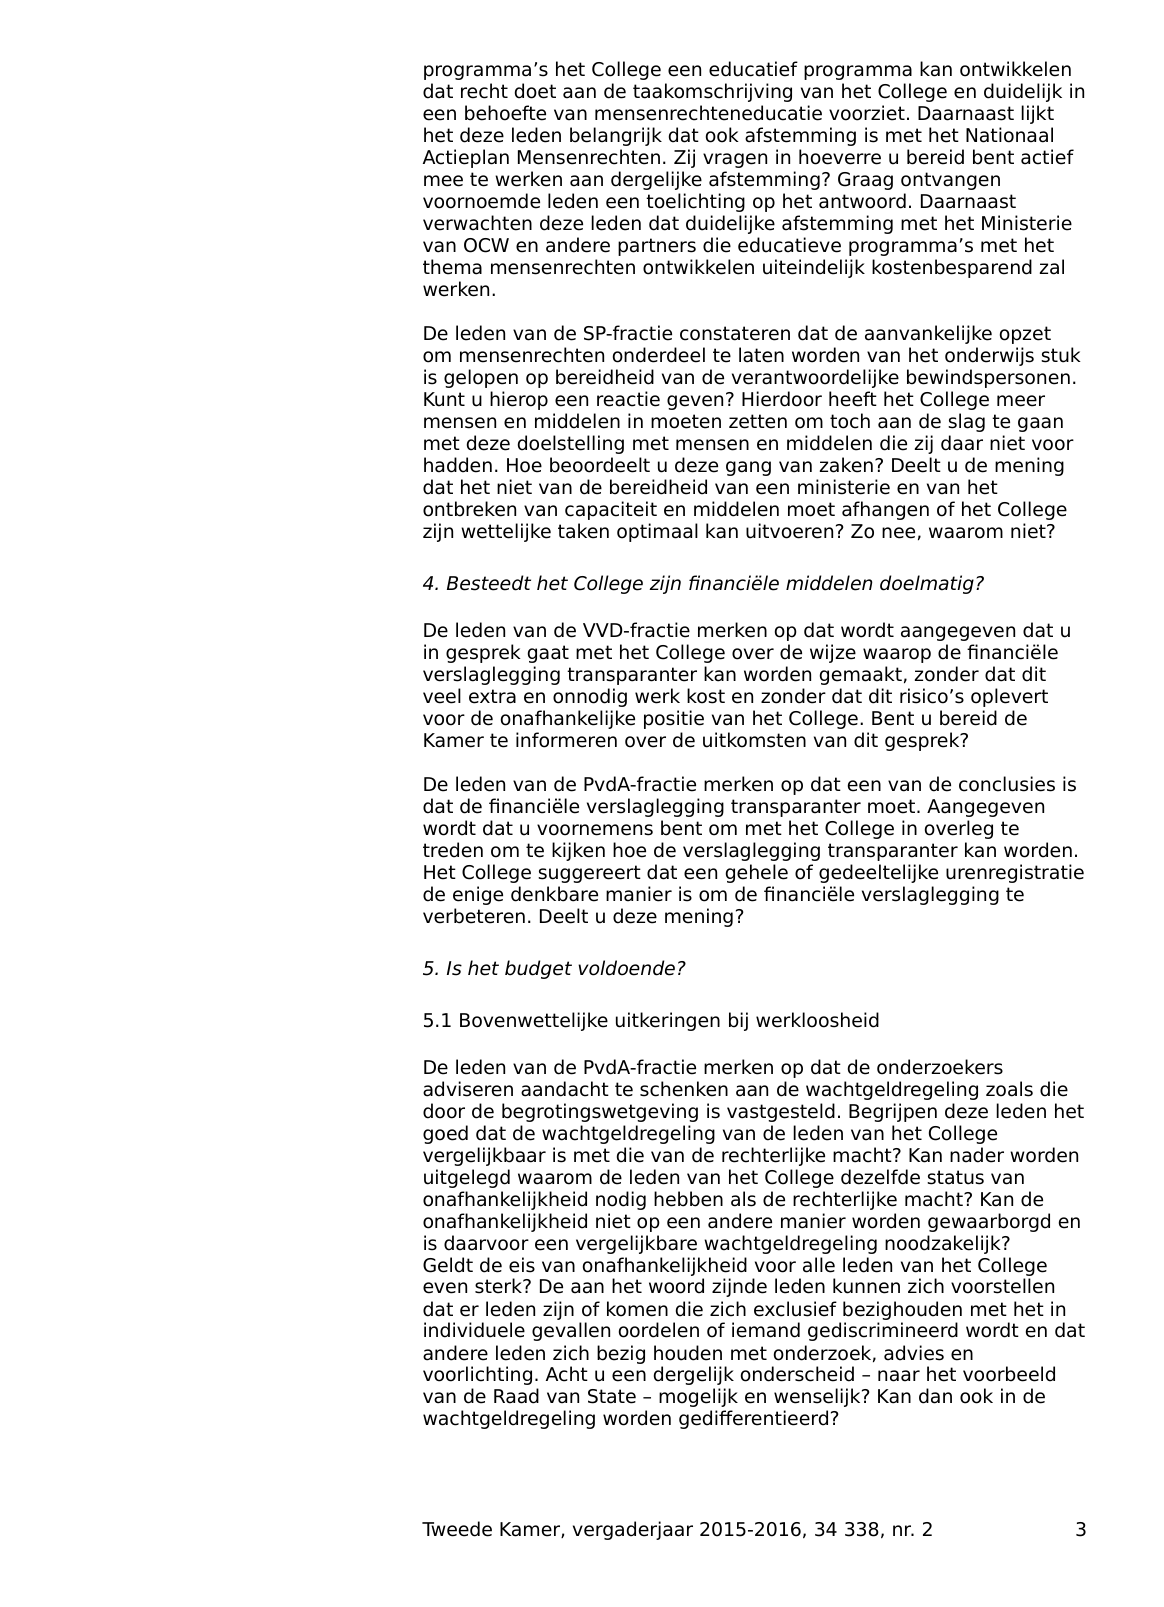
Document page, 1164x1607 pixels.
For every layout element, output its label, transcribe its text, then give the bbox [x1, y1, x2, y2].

text programma’s het College een educatief programma kan ontwikkelen dat recht doet aan de taakomschrijving van het College en duidelijk in een behoefte van mensenrechteneducatie voorziet. Daarnaast lijkt het deze leden belangrijk dat ook afstemming is met het Nationaal Actieplan Mensenrechten. Zij vragen in hoeverre u bereid bent actief mee te werken aan dergelijke afstemming? Graag ontvangen voornoemde leden een toelichting op het antwoord. Daarnaast verwachten deze leden dat duidelijke afstemming met het Ministerie van OCW en andere partners die educatieve programma’s met het thema mensenrechten ontwikkelen uiteindelijk kostenbesparend zal werken. [422, 59, 1087, 301]
subtitle 4. Besteedt het College zijn financiële middelen doelmatig? [422, 573, 1087, 595]
text De leden van de SP-fractie constateren dat de aanvankelijke opzet om mensenrechten onderdeel te laten worden van het onderwijs stuk is gelopen op bereidheid van de verantwoordelijke bewindspersonen. Kunt u hierop een reactie geven? Hierdoor heeft het College meer mensen en middelen in moeten zetten om toch aan de slag te gaan met deze doelstelling met mensen en middelen die zij daar niet voor hadden. Hoe beoordeelt u deze gang van zaken? Deelt u de mening dat het niet van de bereidheid van een ministerie en van het ontbreken van capaciteit en middelen moet afhangen of het College zijn wettelijke taken optimaal kan uitvoeren? Zo nee, waarom niet? [422, 323, 1087, 543]
text De leden van de VVD-fractie merken op dat wordt aangegeven dat u in gesprek gaat met het College over de wijze waarop de financiële verslaglegging transparanter kan worden gemaakt, zonder dat dit veel extra en onnodig werk kost en zonder dat dit risico’s oplevert voor de onafhankelijke positie van het College. Bent u bereid de Kamer te informeren over de uitkomsten van dit gesprek? [422, 620, 1087, 752]
text Geldt de eis van onafhankelijkheid voor alle leden van het College even sterk? De aan het woord zijnde leden kunnen zich voorstellen dat er leden zijn of komen die zich exclusief bezighouden met het in individuele gevallen oordelen of iemand gediscrimineerd wordt en dat andere leden zich bezig houden met onderzoek, advies en voorlichting. Acht u een dergelijk onderscheid – naar het voorbeeld van de Raad van State – mogelijk en wenselijk? Kan dan ook in de wachtgeldregeling worden gedifferentieerd? [422, 1254, 1087, 1430]
subtitle 5. Is het budget voldoende? [422, 958, 1087, 980]
subtitle 5.1 Bovenwettelijke uitkeringen bij werkloosheid [422, 1010, 1087, 1032]
text De leden van de PvdA-fractie merken op dat een van de conclusies is dat de financiële verslaglegging transparanter moet. Aangegeven wordt dat u voornemens bent om met het College in overleg te treden om te kijken hoe de verslaglegging transparanter kan worden. Het College suggereert dat een gehele of gedeeltelijke urenregistratie de enige denkbare manier is om de financiële verslaglegging te verbeteren. Deelt u deze mening? [422, 774, 1087, 928]
text De leden van de PvdA-fractie merken op dat de onderzoekers adviseren aandacht te schenken aan de wachtgeldregeling zoals die door de begrotingswetgeving is vastgesteld. Begrijpen deze leden het goed dat de wachtgeldregeling van de leden van het College vergelijkbaar is met die van de rechterlijke macht? Kan nader worden uitgelegd waarom de leden van het College dezelfde status van onafhankelijkheid nodig hebben als de rechterlijke macht? Kan de onafhankelijkheid niet op een andere manier worden gewaarborgd en is daarvoor een vergelijkbare wachtgeldregeling noodzakelijk? [422, 1057, 1087, 1254]
